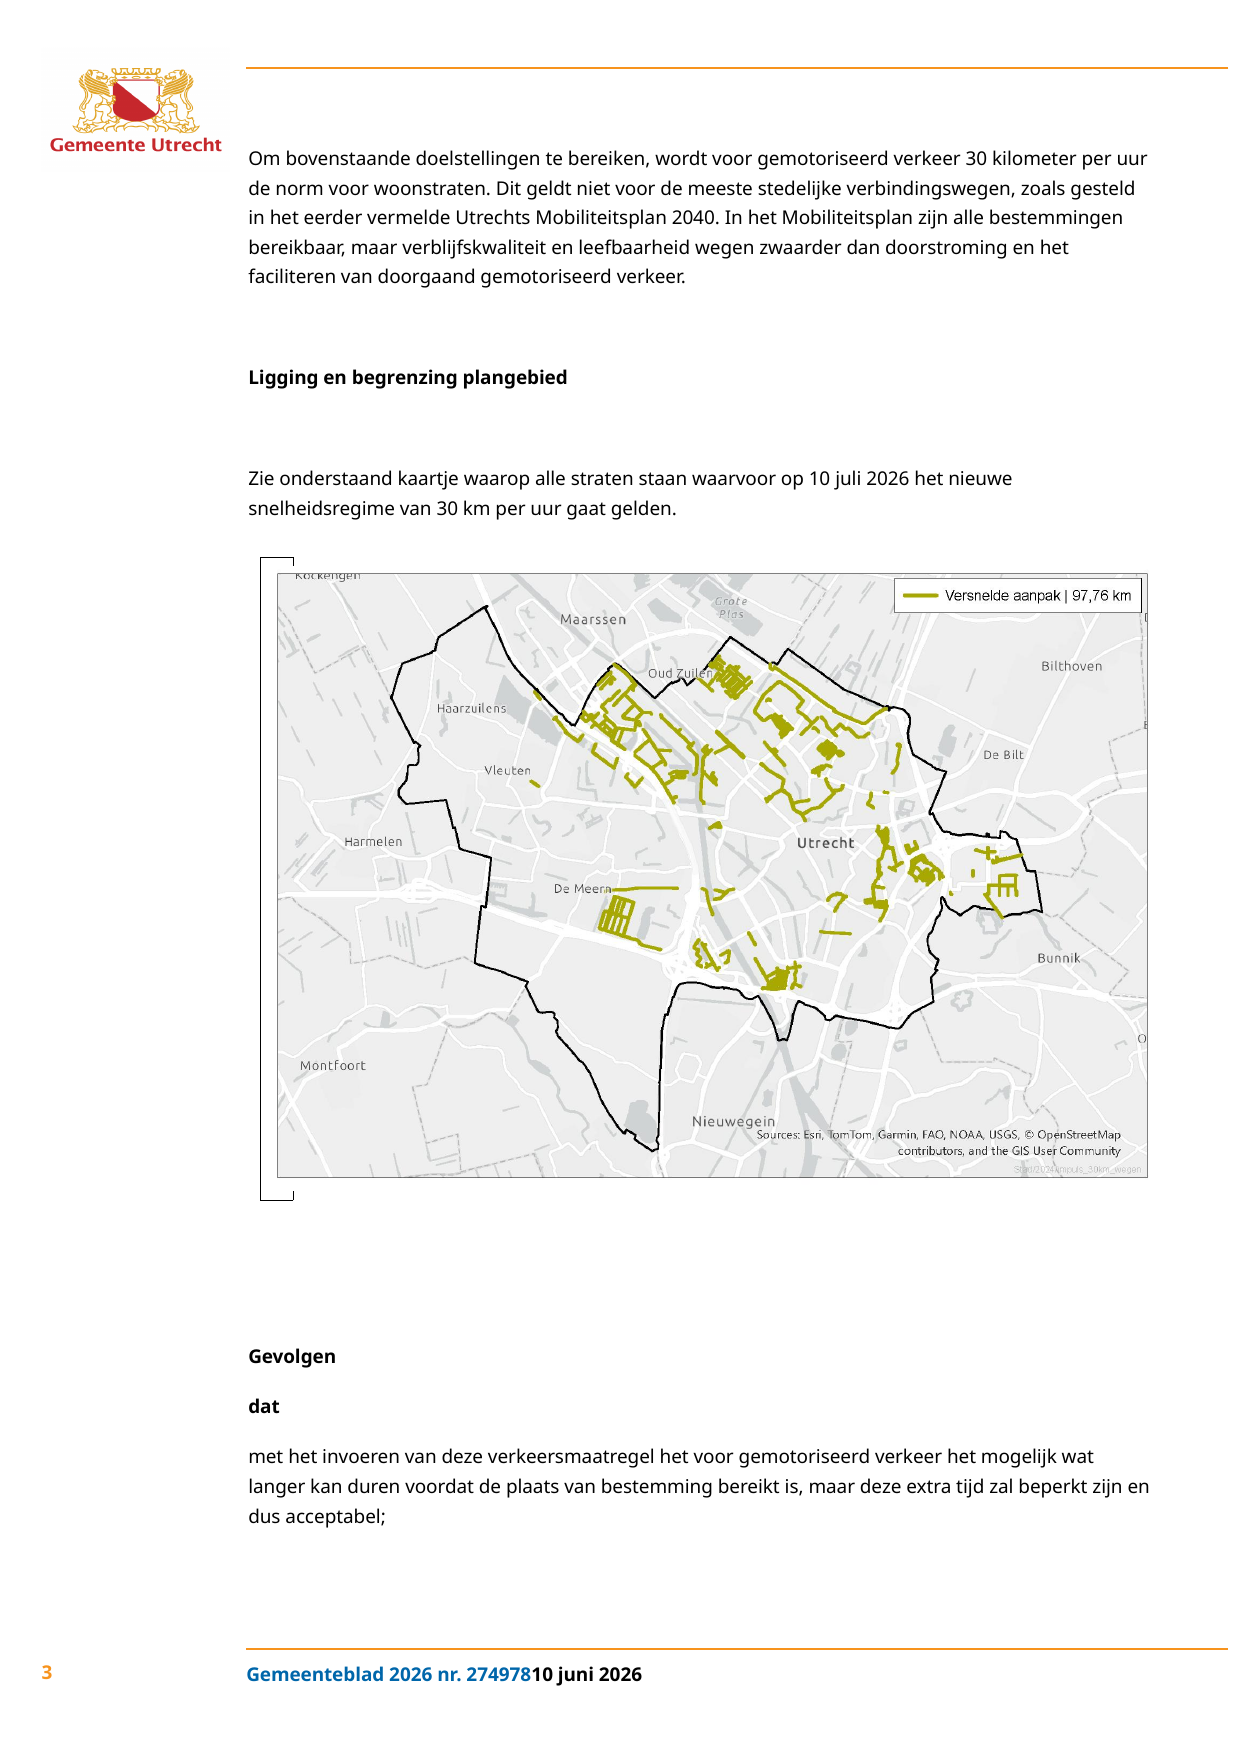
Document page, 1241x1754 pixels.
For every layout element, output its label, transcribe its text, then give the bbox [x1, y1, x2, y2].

text Gevolgen [248, 1343, 1152, 1368]
text dat [248, 1393, 1152, 1419]
text Om bovenstaande doelstellingen te bereiken, wordt voor gemotoriseerd verkeer 30 kilometer per uur de norm voor woonstraten. Dit geldt niet voor de meeste stedelijke verbindingswegen, zoals gesteld in het eerder vermelde Utrechts Mobiliteitsplan 2040. In het Mobiliteitsplan zijn alle bestemmingen bereikbaar, maar verblijfskwaliteit en leefbaarheid wegen zwaarder dan doorstroming en het faciliteren van doorgaand gemotoriseerd verkeer. [248, 145, 1152, 289]
picture [268, 566, 1156, 1191]
picture [41, 47, 231, 172]
text met het invoeren van deze verkeersmaatregel het voor gemotoriseerd verkeer het mogelijk wat langer kan duren voordat de plaats van bestemming bereikt is, maar deze extra tijd zal beperkt zijn en dus acceptabel; [248, 1444, 1152, 1528]
text Zie onderstaand kaartje waarop alle straten staan waarvoor op 10 juli 2026 het nieuwe snelheidsregime van 30 km per uur gaat gelden. [248, 465, 1152, 521]
text Ligging en begrenzing plangebied [248, 364, 1152, 390]
